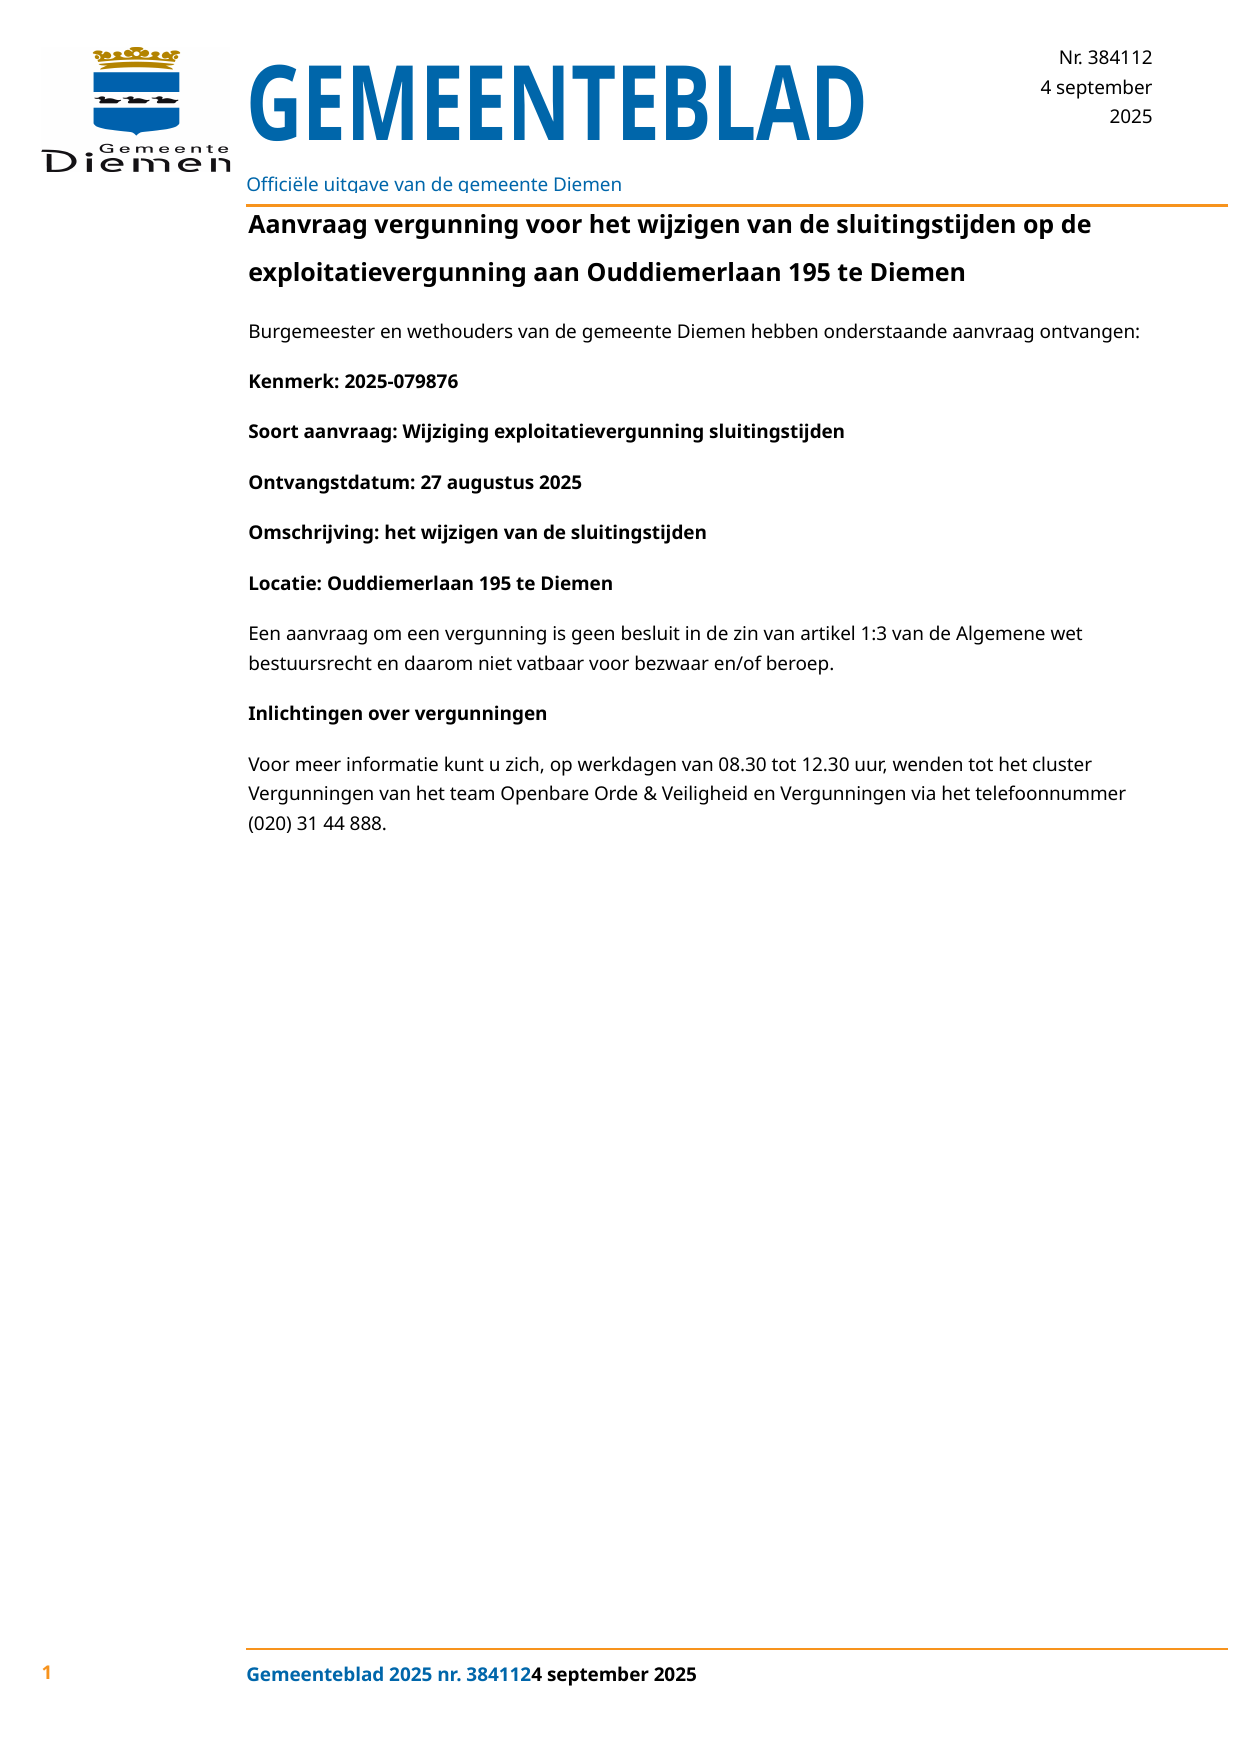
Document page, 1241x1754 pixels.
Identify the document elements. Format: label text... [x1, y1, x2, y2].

text Inlichtingen over vergunningen [248, 700, 1152, 726]
text Burgemeester en wethouders van de gemeente Diemen hebben onderstaande aanvraag ontvangen: [248, 318, 1152, 344]
text Ontvangstdatum: 27 augustus 2025 [248, 469, 1152, 495]
text Soort aanvraag: Wijziging exploitatievergunning sluitingstijden [248, 419, 1152, 444]
text Omschrijving: het wijzigen van de sluitingstijden [248, 519, 1152, 545]
text Een aanvraag om een vergunning is geen besluit in de zin van artikel 1:3 van de Algemene wet bestuursrecht en daarom niet vatbaar voor bezwaar en/of beroep. [248, 620, 1152, 676]
text Voor meer informatie kunt u zich, op werkdagen van 08.30 tot 12.30 uur, wenden tot het cluster Vergunningen van het team Openbare Orde & Veiligheid en Vergunningen via het telefoonnummer (020) 31 44 888. [248, 751, 1152, 836]
text Kenmerk: 2025-079876 [248, 368, 1152, 394]
text Locatie: Ouddiemerlaan 195 te Diemen [248, 570, 1152, 596]
text Aanvraag vergunning voor het wijzigen van de sluitingstijden op de exploitatievergunning aan Ouddiemerlaan 195 te Diemen [248, 207, 1152, 288]
picture [41, 47, 231, 172]
